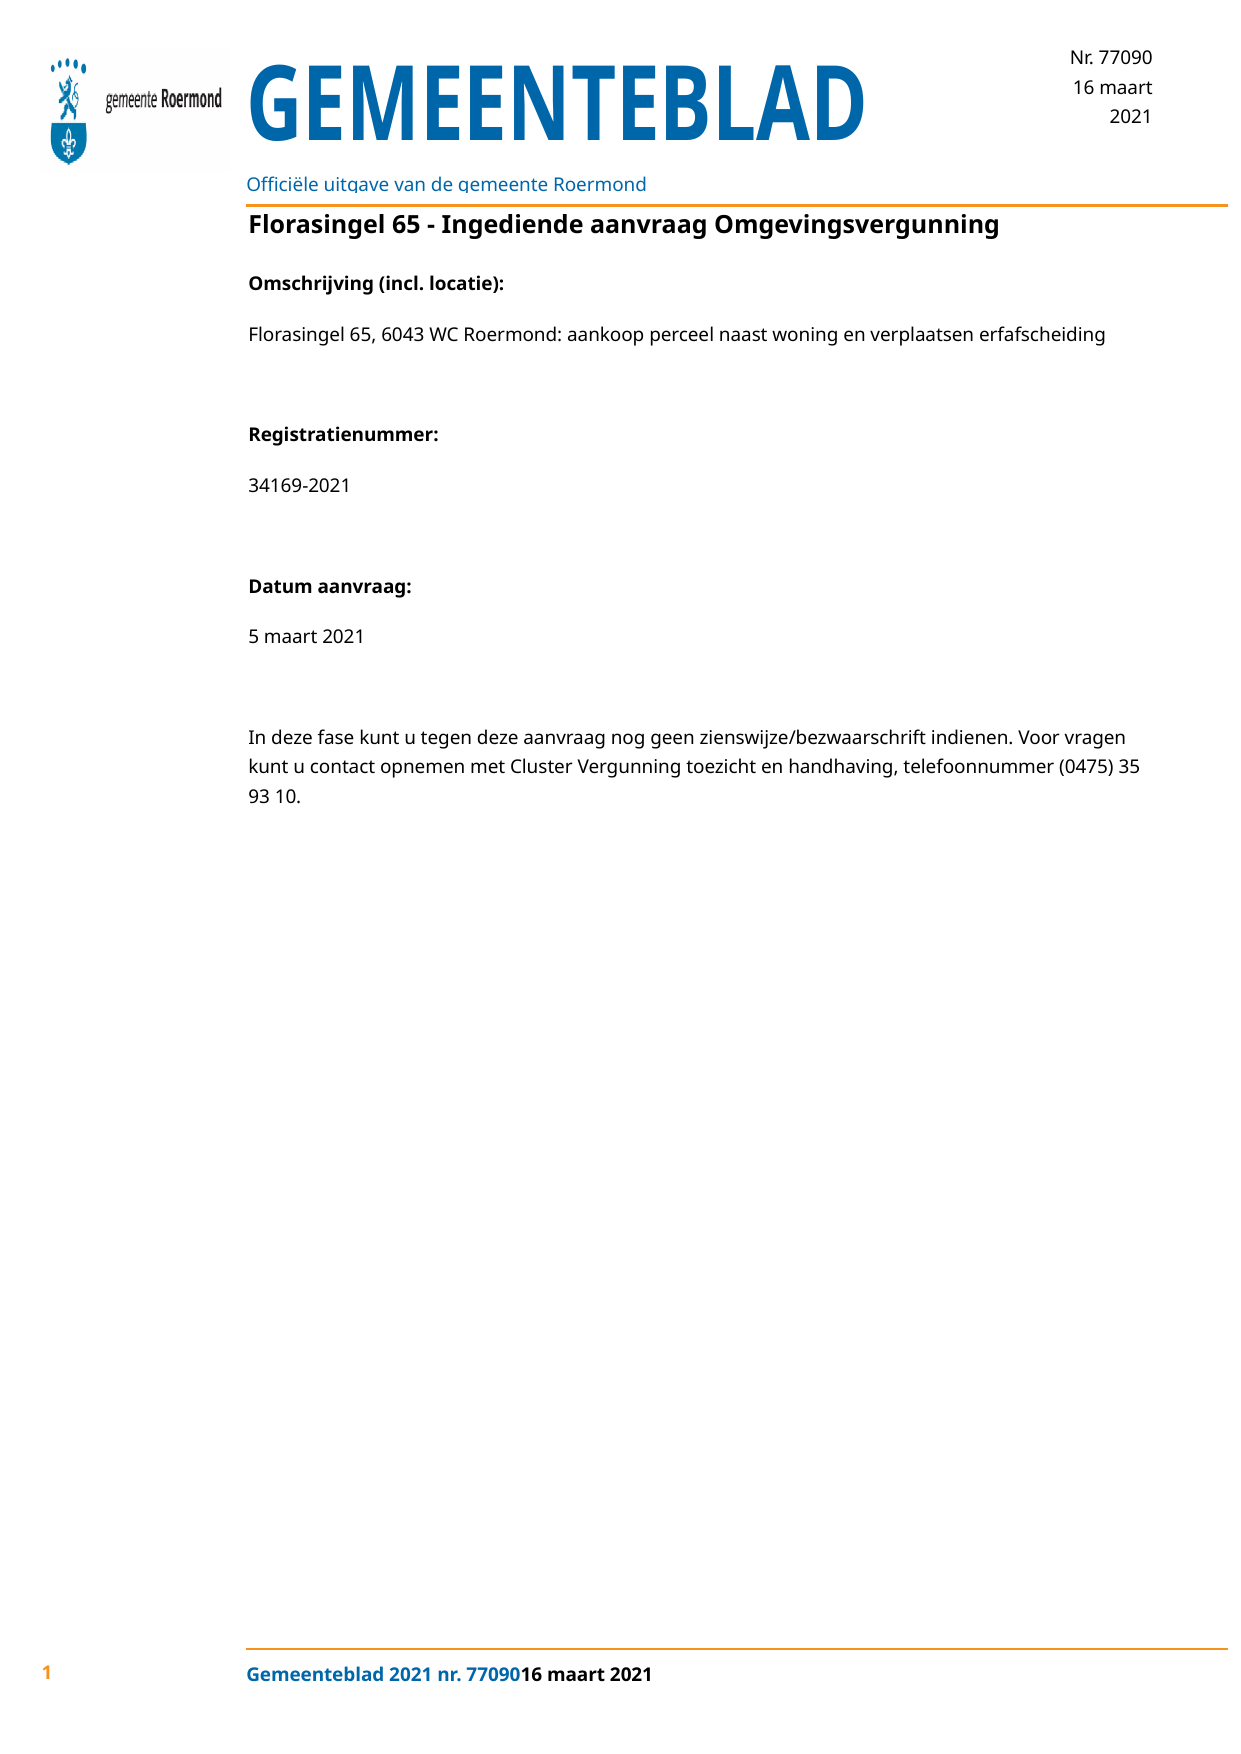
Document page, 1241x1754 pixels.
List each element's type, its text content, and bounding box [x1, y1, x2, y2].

text In deze fase kunt u tegen deze aanvraag nog geen zienswijze/bezwaarschrift indienen. Voor vragen kunt u contact opnemen met Cluster Vergunning toezicht en handhaving, telefoonnummer (0475) 35 93 10. [248, 724, 1152, 809]
picture [41, 47, 231, 172]
text 34169-2021 [248, 472, 1152, 498]
text 5 maart 2021 [248, 623, 1152, 649]
text Registratienummer: [248, 422, 1152, 447]
text Omschrijving (incl. locatie): [248, 270, 1152, 296]
text Florasingel 65 - Ingediende aanvraag Omgevingsvergunning [248, 207, 1152, 241]
text Datum aanvraag: [248, 573, 1152, 598]
text Florasingel 65, 6043 WC Roermond: aankoop perceel naast woning en verplaatsen erfafscheiding [248, 321, 1152, 346]
